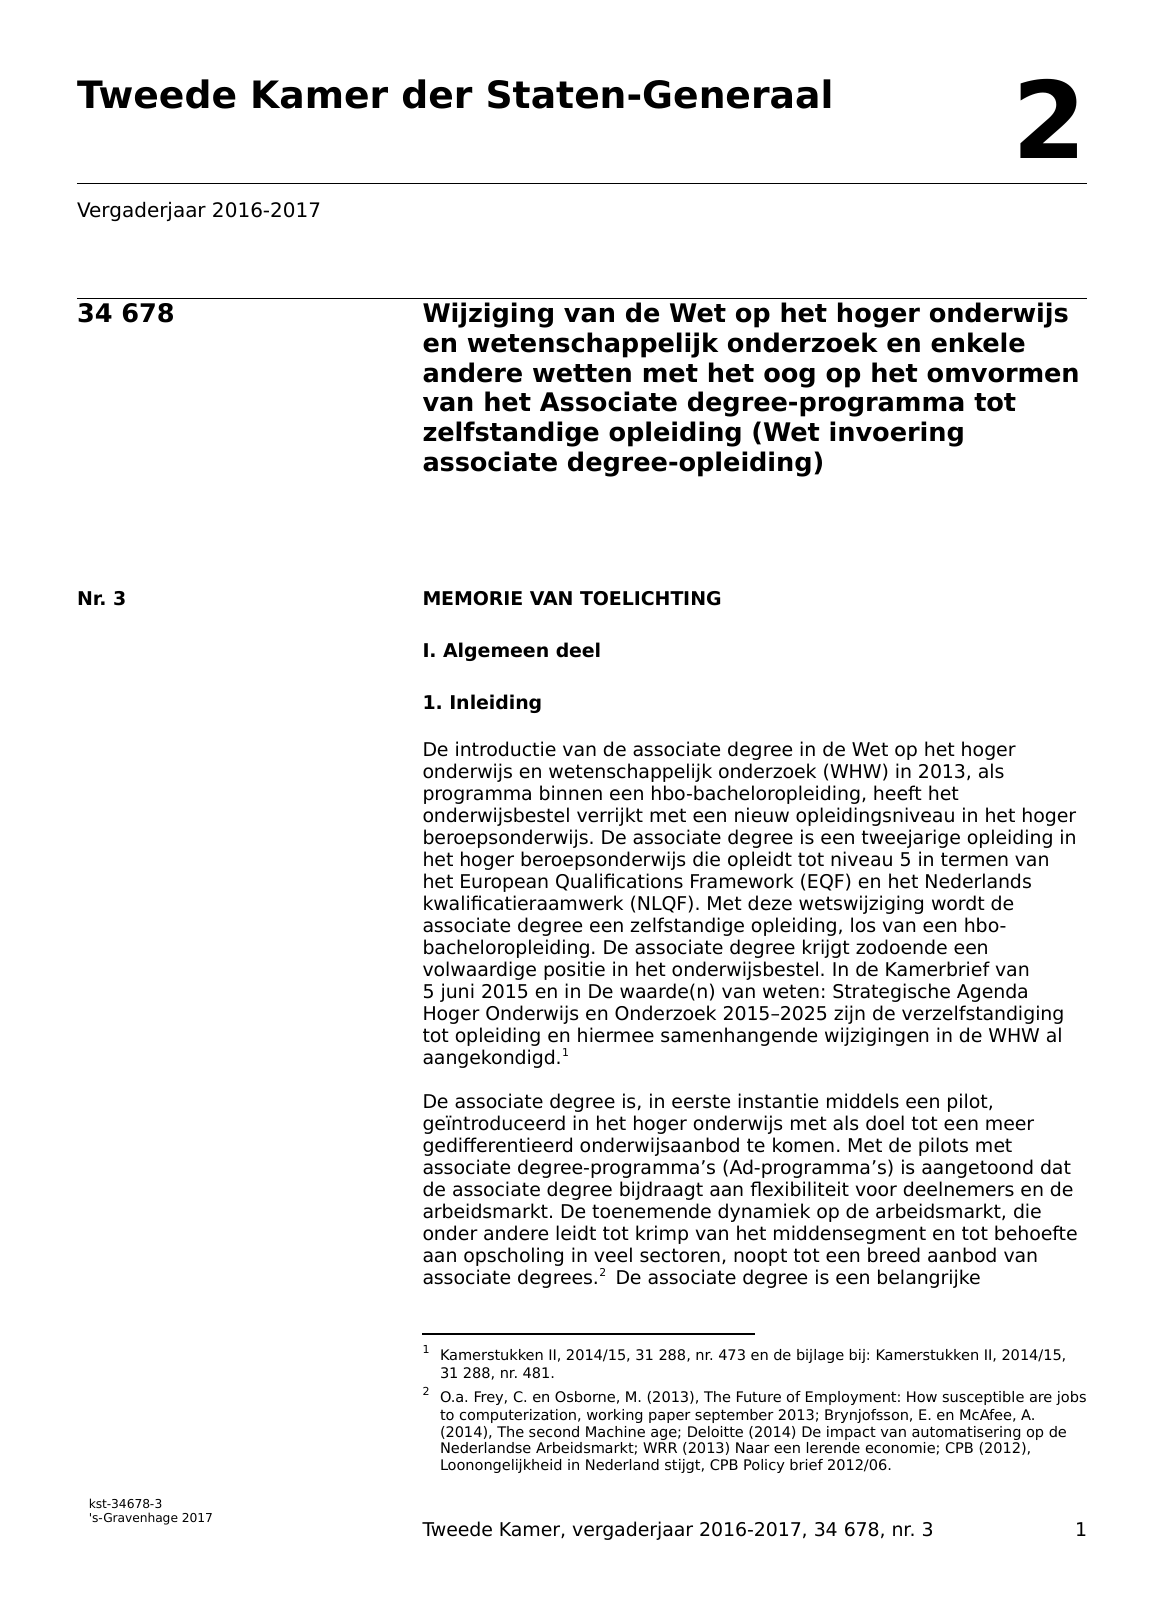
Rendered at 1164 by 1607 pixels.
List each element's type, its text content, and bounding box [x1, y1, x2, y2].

text 's-Gravenhage 2017 [88, 1511, 323, 1525]
subtitle I. Algemeen deel [422, 640, 1087, 662]
text De associate degree is, in eerste instantie middels een pilot, geïntroduceerd in het hoger onderwijs met als doel tot een meer gedifferentieerd onderwijsaanbod te komen. Met de pilots met associate degree-programma’s (Ad-programma’s) is aangetoond dat de associate degree bijdraagt aan flexibiliteit voor deelnemers en de arbeidsmarkt. De toenemende dynamiek op de arbeidsmarkt, die onder andere leidt tot krimp van het middensegment en tot behoefte aan opscholing in veel sectoren, noopt tot een breed aanbod van associate degrees. De associate degree is een belangrijke [422, 1091, 1087, 1289]
text kst-34678-3 [88, 1497, 323, 1511]
subtitle 1. Inleiding [422, 692, 1087, 714]
subtitle Nr. 3 MEMORIE VAN TOELICHTING [77, 588, 1087, 610]
table_header Tweede Kamer der Staten-Generaal [77, 59, 886, 183]
text De introductie van de associate degree in de Wet op het hoger onderwijs en wetenschappelijk onderzoek (WHW) in 2013, als programma binnen een hbo-bacheloropleiding, heeft het onderwijsbestel verrijkt met een nieuw opleidingsniveau in het hoger beroepsonderwijs. De associate degree is een tweejarige opleiding in het hoger beroepsonderwijs die opleidt tot niveau 5 in termen van het European Qualifications Framework (EQF) en het Nederlands kwalificatieraamwerk (NLQF). Met deze wetswijziging wordt de associate degree een zelfstandige opleiding, los van een hbo-bacheloropleiding. De associate degree krijgt zodoende een volwaardige positie in het onderwijsbestel. In de Kamerbrief van 5 juni 2015 en in De waarde(n) van weten: Strategische Agenda Hoger Onderwijs en Onderzoek 2015–2025 zijn de verzelfstandiging tot opleiding en hiermee samenhangende wijzigingen in de WHW al aangekondigd. [422, 739, 1087, 1069]
text Kamerstukken II, 2014/15, 31 288, nr. 473 en de bijlage bij: Kamerstukken II, 2014/15, 31 288, nr. 481. [422, 1343, 1087, 1382]
table_cell Vergaderjaar 2016-2017 [77, 184, 1087, 298]
text O.a. Frey, C. en Osborne, M. (2013), The Future of Employment: How susceptible are jobs to computerization, working paper september 2013; Brynjofsson, E. en McAfee, A. (2014), The second Machine age; Deloitte (2014) De impact van automatisering op de Nederlandse Arbeidsmarkt; WRR (2013) Naar een lerende economie; CPB (2012), Loonongelijkheid in Nederland stijgt, CPB Policy brief 2012/06. [422, 1385, 1087, 1474]
table_header 2 [886, 59, 1087, 183]
subtitle 34 678 Wijziging van de Wet op het hoger onderwijs en wetenschappelijk onderzoek en enkele andere wetten met het oog op het omvormen van het Associate degree-programma tot zelfstandige opleiding (Wet invoering associate degree-opleiding) [77, 299, 1087, 477]
